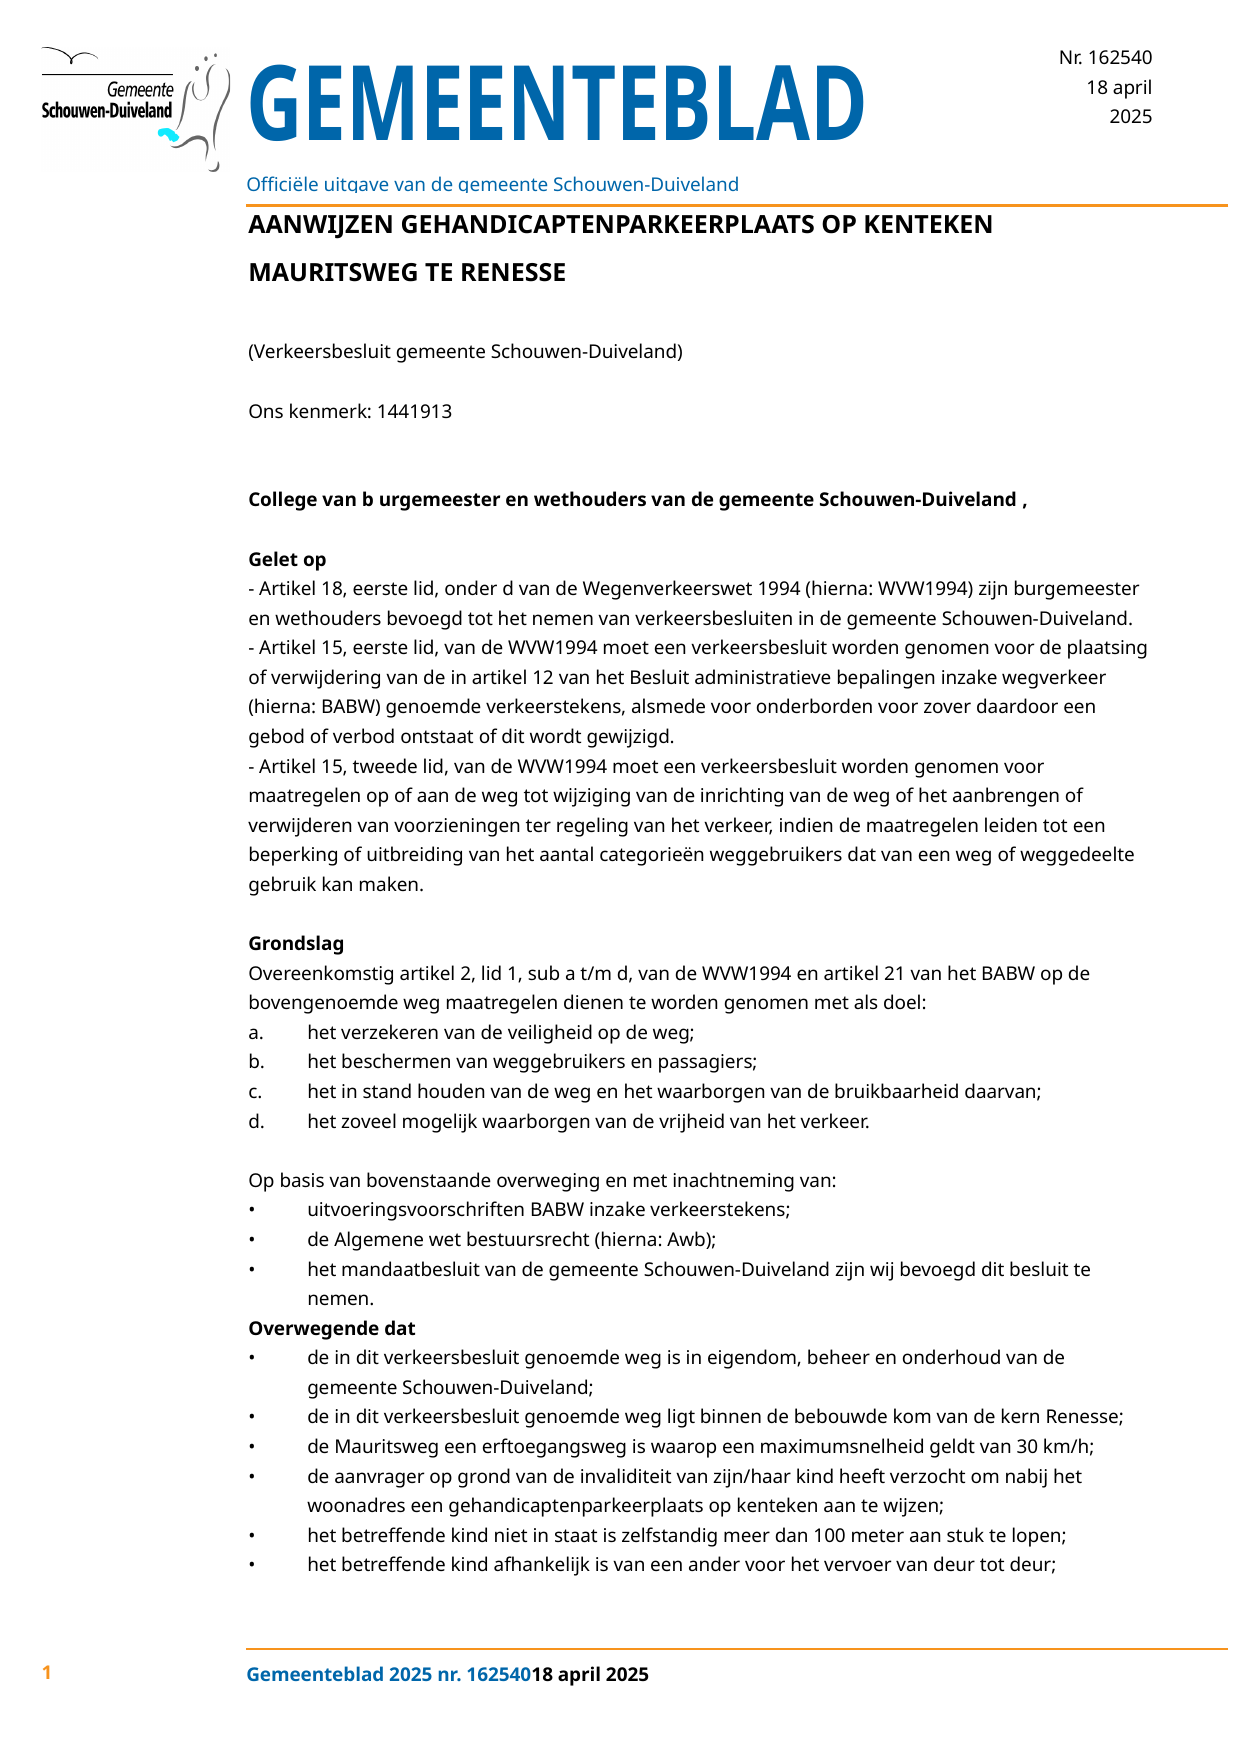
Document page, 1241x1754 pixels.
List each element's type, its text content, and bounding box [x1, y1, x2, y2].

list het verzekeren van de veiligheid op de weg; [248, 1019, 1152, 1045]
list het zoveel mogelijk waarborgen van de vrijheid van het verkeer. [248, 1108, 1152, 1133]
text College van b urgemeester en wethouders van de gemeente Schouwen-Duiveland , [248, 487, 1152, 512]
list het betreffende kind niet in staat is zelfstandig meer dan 100 meter aan stuk te lopen; [248, 1522, 1152, 1548]
text Ons kenmerk: 1441913 [248, 398, 1152, 423]
text Gelet op [248, 546, 1152, 571]
list de in dit verkeersbesluit genoemde weg ligt binnen de bebouwde kom van de kern Renesse; [248, 1404, 1152, 1429]
list het betreffende kind afhankelijk is van een ander voor het vervoer van deur tot deur; [248, 1552, 1152, 1577]
list uitvoeringsvoorschriften BABW inzake verkeerstekens; [248, 1197, 1152, 1222]
list de Mauritsweg een erftoegangsweg is waarop een maximumsnelheid geldt van 30 km/h; [248, 1433, 1152, 1459]
list de in dit verkeersbesluit genoemde weg is in eigendom, beheer en onderhoud van de gemeente Schouwen-Duiveland; [248, 1344, 1152, 1400]
text AANWIJZEN GEHANDICAPTENPARKEERPLAATS OP KENTEKEN MAURITSWEG TE RENESSE [248, 207, 1152, 288]
text Grondslag [248, 930, 1152, 956]
text (Verkeersbesluit gemeente Schouwen-Duiveland) [248, 339, 1152, 364]
list het beschermen van weggebruikers en passagiers; [248, 1049, 1152, 1074]
text - Artikel 15, eerste lid, van de WVW1994 moet een verkeersbesluit worden genomen voor de plaatsing of verwijdering van de in artikel 12 van het Besluit administratieve bepalingen inzake wegverkeer (hierna: BABW) genoemde verkeerstekens, alsmede voor onderborden voor zover daardoor een gebod of verbod ontstaat of dit wordt gewijzigd. [248, 634, 1152, 749]
list het mandaatbesluit van de gemeente Schouwen-Duiveland zijn wij bevoegd dit besluit te nemen. [248, 1256, 1152, 1311]
text - Artikel 18, eerste lid, onder d van de Wegenverkeerswet 1994 (hierna: WVW1994) zijn burgemeester en wethouders bevoegd tot het nemen van verkeersbesluiten in de gemeente Schouwen-Duiveland. [248, 575, 1152, 631]
text Op basis van bovenstaande overweging en met inachtneming van: [248, 1167, 1152, 1193]
list het in stand houden van de weg en het waarborgen van de bruikbaarheid daarvan; [248, 1078, 1152, 1104]
list de aanvrager op grond van de invaliditeit van zijn/haar kind heeft verzocht om nabij het woonadres een gehandicaptenparkeerplaats op kenteken aan te wijzen; [248, 1463, 1152, 1518]
picture [41, 47, 231, 172]
list de Algemene wet bestuursrecht (hierna: Awb); [248, 1226, 1152, 1252]
text - Artikel 15, tweede lid, van de WVW1994 moet een verkeersbesluit worden genomen voor maatregelen op of aan de weg tot wijziging van de inrichting van de weg of het aanbrengen of verwijderen van voorzieningen ter regeling van het verkeer, indien de maatregelen leiden tot een beperking of uitbreiding van het aantal categorieën weggebruikers dat van een weg of weggedeelte gebruik kan maken. [248, 753, 1152, 897]
text Overwegende dat [248, 1315, 1152, 1341]
text Overeenkomstig artikel 2, lid 1, sub a t/m d, van de WVW1994 en artikel 21 van het BABW op de bovengenoemde weg maatregelen dienen te worden genomen met als doel: [248, 960, 1152, 1015]
